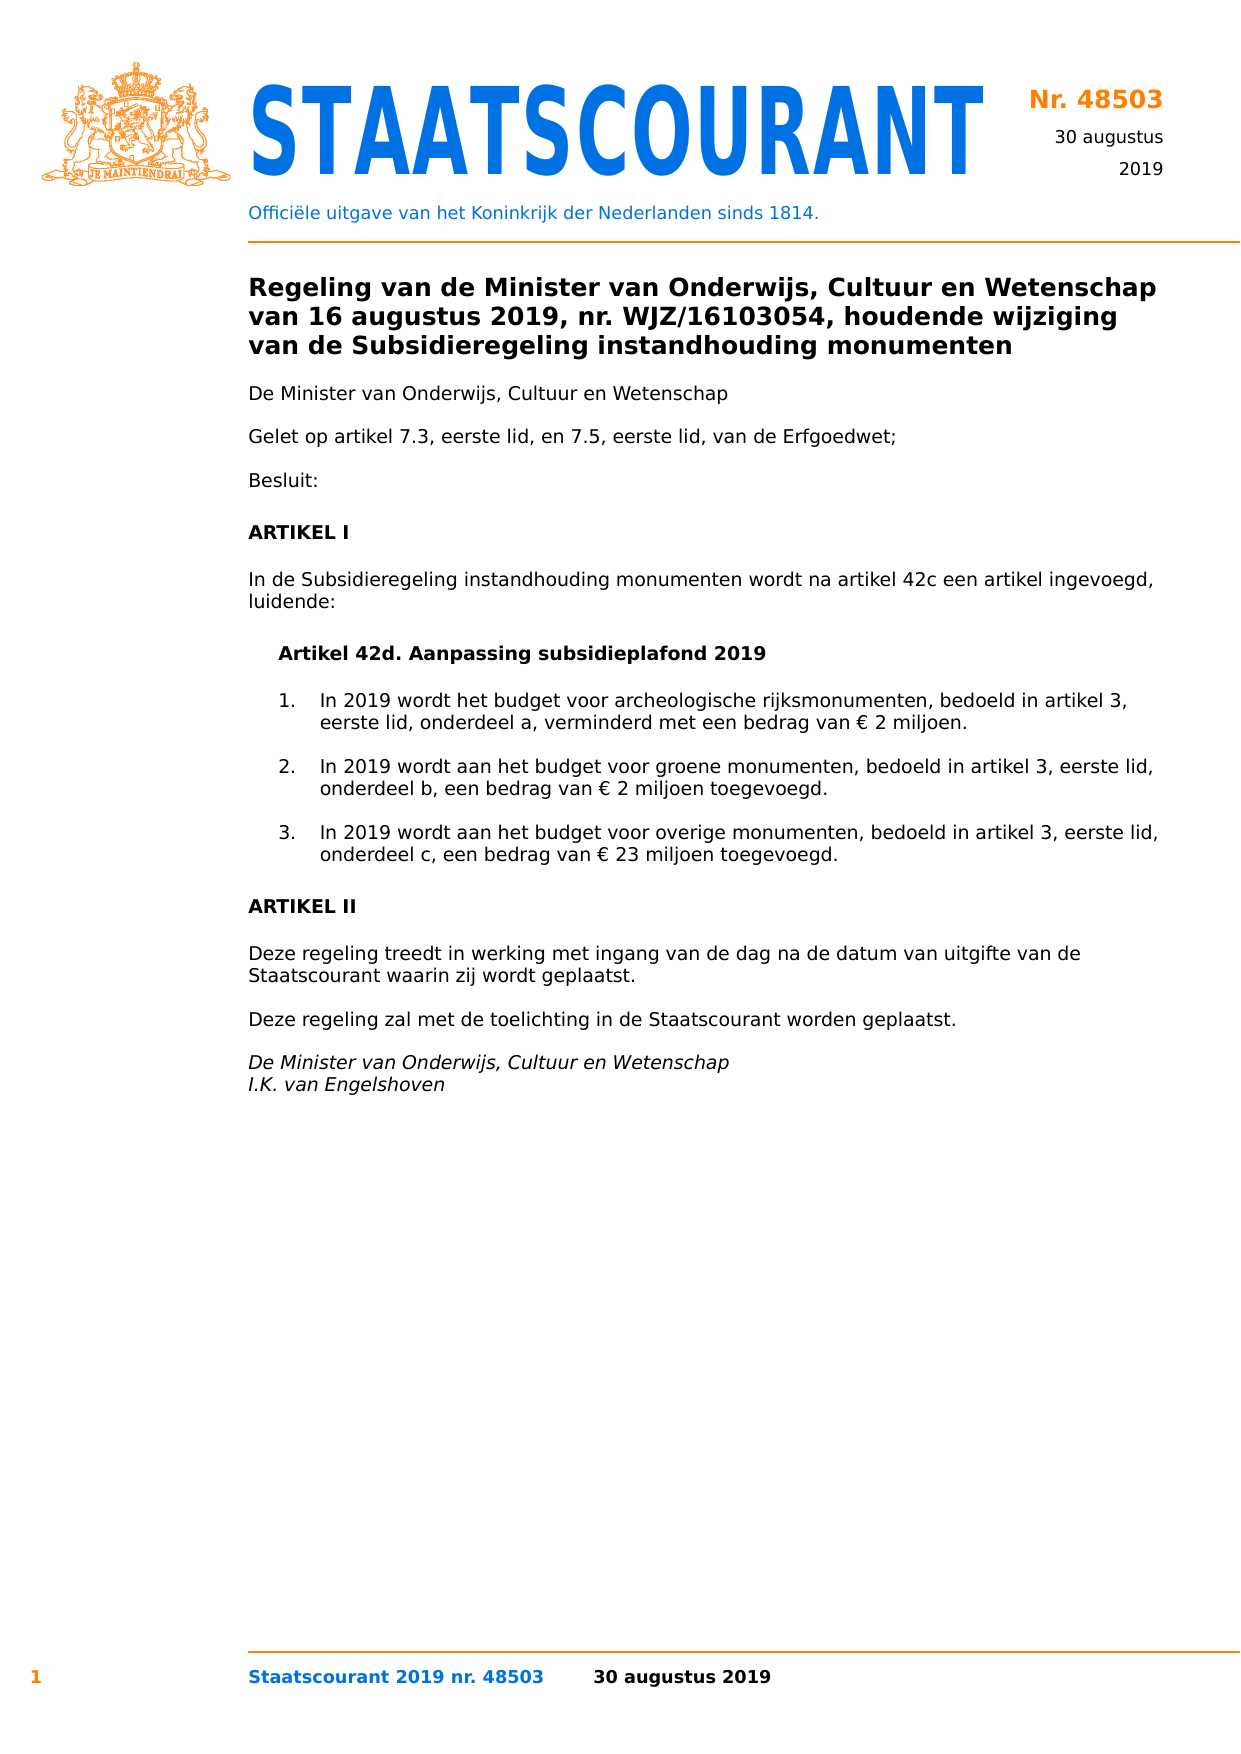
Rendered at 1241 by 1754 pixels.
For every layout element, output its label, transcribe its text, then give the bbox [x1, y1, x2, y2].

text Deze regeling zal met de toelichting in de Staatscourant worden geplaatst. [248, 1008, 1163, 1030]
subtitle Regeling van de Minister van Onderwijs, Cultuur en Wetenschap van 16 augustus 2019, nr. WJZ/16103054, houdende wijziging van de Subsidieregeling instandhouding monumenten [248, 273, 1163, 361]
text Besluit: [248, 470, 1163, 492]
text Gelet op artikel 7.3, eerste lid, en 7.5, eerste lid, van de Erfgoedwet; [248, 426, 1163, 448]
table_header STAATSCOURANT [248, 62, 998, 203]
table_cell 30 augustus [998, 121, 1240, 153]
text 2. In 2019 wordt aan het budget voor groene monumenten, bedoeld in artikel 3, eerste lid, onderdeel b, een bedrag van € 2 miljoen toegevoegd. [278, 756, 1163, 800]
text In de Subsidieregeling instandhouding monumenten wordt na artikel 42c een artikel ingevoegd, luidende: [248, 569, 1163, 613]
text 1. In 2019 wordt het budget voor archeologische rijksmonumenten, bedoeld in artikel 3, eerste lid, onderdeel a, verminderd met een bedrag van € 2 miljoen. [278, 690, 1163, 734]
table_header Nr. 48503 [998, 62, 1240, 121]
subtitle ARTIKEL II [248, 896, 1163, 918]
table_header [25, 62, 248, 241]
subtitle Artikel 42d. Aanpassing subsidieplafond 2019 [278, 643, 1163, 665]
subtitle ARTIKEL I [248, 522, 1163, 544]
text Deze regeling treedt in werking met ingang van de dag na de datum van uitgifte van de Staatscourant waarin zij wordt geplaatst. [248, 943, 1163, 987]
text De Minister van Onderwijs, Cultuur en Wetenschap [248, 382, 1163, 404]
text De Minister van Onderwijs, Cultuur en Wetenschap I.K. van Engelshoven [248, 1052, 1163, 1096]
picture [41, 62, 231, 186]
text 3. In 2019 wordt aan het budget voor overige monumenten, bedoeld in artikel 3, eerste lid, onderdeel c, een bedrag van € 23 miljoen toegevoegd. [278, 822, 1163, 866]
table_cell Officiële uitgave van het Koninkrijk der Nederlanden sinds 1814. [248, 203, 1240, 241]
table_cell 2019 [998, 153, 1240, 203]
